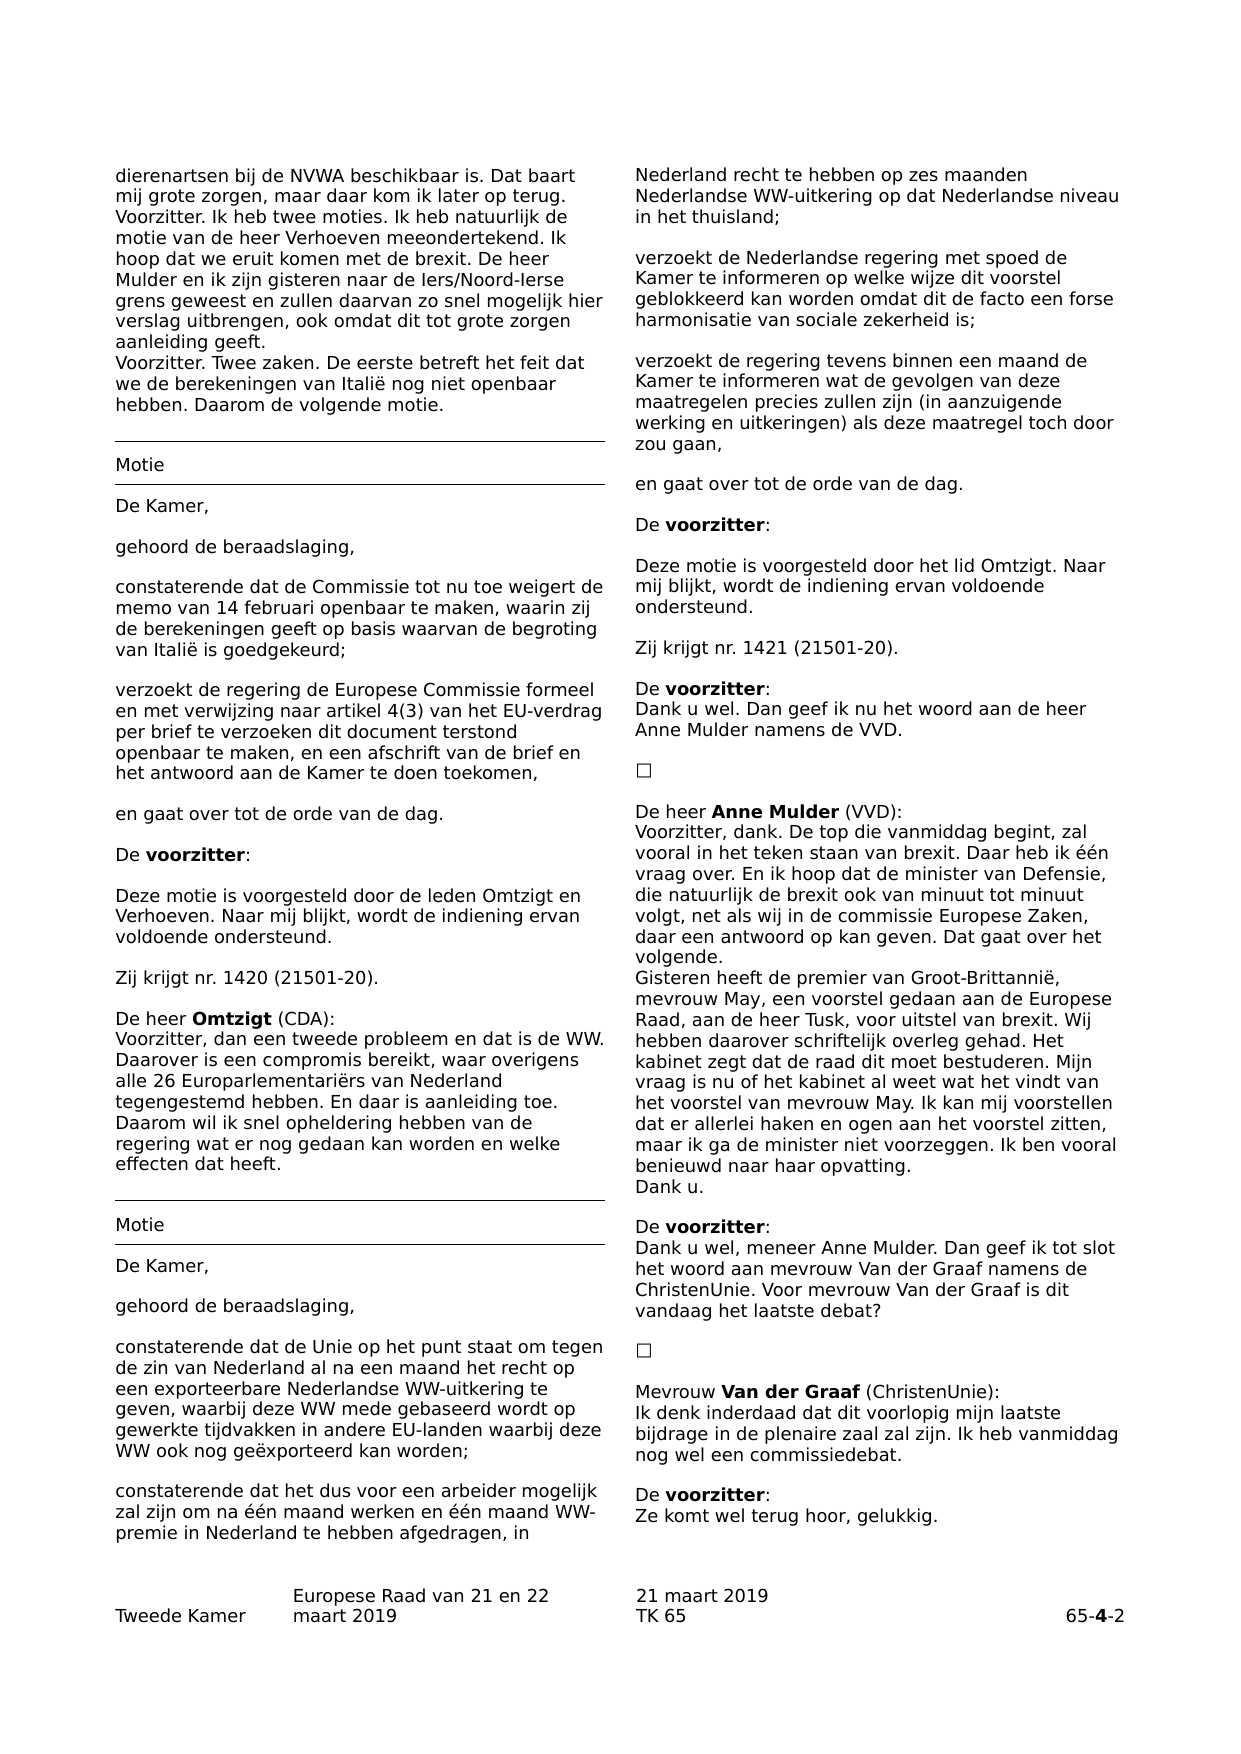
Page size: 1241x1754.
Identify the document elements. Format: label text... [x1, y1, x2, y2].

text ⬜ [635, 1341, 1125, 1362]
text De voorzitter: [635, 678, 1125, 699]
text verzoekt de regering tevens binnen een maand de Kamer te informeren wat de gevolgen van deze maatregelen precies zullen zijn (in aanzuigende werking en uitkeringen) als deze maatregel toch door zou gaan, [635, 350, 1125, 454]
text constaterende dat de Unie op het punt staat om tegen de zin van Nederland al na een maand het recht op een exporteerbare Nederlandse WW-uitkering te geven, waarbij deze WW mede gebaseerd wordt op gewerkte tijdvakken in andere EU-landen waarbij deze WW ook nog geëxporteerd kan worden; [115, 1337, 605, 1461]
text De voorzitter: [115, 845, 605, 865]
text gehoord de beraadslaging, [115, 537, 605, 557]
text Motie [115, 1215, 605, 1236]
text en gaat over tot de orde van de dag. [115, 804, 605, 825]
text ⬜ [635, 761, 1125, 782]
text Dank u wel. Dan geef ik nu het woord aan de heer Anne Mulder namens de VVD. [635, 699, 1125, 741]
text verzoekt de regering de Europese Commissie formeel en met verwijzing naar artikel 4(3) van het EU-verdrag per brief te verzoeken dit document terstond openbaar te maken, en een afschrift van de brief en het antwoord aan de Kamer te doen toekomen, [115, 680, 605, 784]
text Voorzitter. Twee zaken. De eerste betreft het feit dat we de berekeningen van Italië nog niet openbaar hebben. Daarom de volgende motie. [115, 353, 605, 415]
text De heer Omtzigt (CDA): [115, 1008, 605, 1029]
text constaterende dat het dus voor een arbeider mogelijk zal zijn om na één maand werken en één maand WW-premie in Nederland te hebben afgedragen, in [115, 1481, 605, 1543]
text De Kamer, [115, 1256, 605, 1276]
text Deze motie is voorgesteld door het lid Omtzigt. Naar mij blijkt, wordt de indiening ervan voldoende ondersteund. [635, 556, 1125, 618]
text Motie [115, 455, 605, 476]
text Nederland recht te hebben op zes maanden Nederlandse WW-uitkering op dat Nederlandse niveau in het thuisland; [635, 165, 1125, 227]
text De voorzitter: [635, 515, 1125, 536]
text Zij krijgt nr. 1421 (21501-20). [635, 638, 1125, 658]
text Deze motie is voorgesteld door de leden Omtzigt en Verhoeven. Naar mij blijkt, wordt de indiening ervan voldoende ondersteund. [115, 885, 605, 948]
text Ze komt wel terug hoor, gelukkig. [635, 1506, 1125, 1527]
text Zij krijgt nr. 1420 (21501-20). [115, 968, 605, 988]
text De voorzitter: [635, 1485, 1125, 1506]
text Mevrouw Van der Graaf (ChristenUnie): [635, 1382, 1125, 1403]
text verzoekt de Nederlandse regering met spoed de Kamer te informeren op welke wijze dit voorstel geblokkeerd kan worden omdat dit de facto een forse harmonisatie van sociale zekerheid is; [635, 247, 1125, 330]
text dierenartsen bij de NVWA beschikbaar is. Dat baart mij grote zorgen, maar daar kom ik later op terug. [115, 165, 605, 207]
text De heer Anne Mulder (VVD): [635, 802, 1125, 822]
text constaterende dat de Commissie tot nu toe weigert de memo van 14 februari openbaar te maken, waarin zij de berekeningen geeft op basis waarvan de begroting van Italië is goedgekeurd; [115, 577, 605, 660]
text Voorzitter, dan een tweede probleem en dat is de WW. Daarover is een compromis bereikt, waar overigens alle 26 Europarlementariërs van Nederland tegengestemd hebben. En daar is aanleiding toe. Daarom wil ik snel opheldering hebben van de regering wat er nog gedaan kan worden en welke effecten dat heeft. [115, 1029, 605, 1175]
text Ik denk inderdaad dat dit voorlopig mijn laatste bijdrage in de plenaire zaal zal zijn. Ik heb vanmiddag nog wel een commissiedebat. [635, 1403, 1125, 1465]
text Voorzitter, dank. De top die vanmiddag begint, zal vooral in het teken staan van brexit. Daar heb ik één vraag over. En ik hoop dat de minister van Defensie, die natuurlijk de brexit ook van minuut tot minuut volgt, net als wij in de commissie Europese Zaken, daar een antwoord op kan geven. Dat gaat over het volgende. [635, 822, 1125, 968]
text Gisteren heeft de premier van Groot-Brittannië, mevrouw May, een voorstel gedaan aan de Europese Raad, aan de heer Tusk, voor uitstel van brexit. Wij hebben daarover schriftelijk overleg gehad. Het kabinet zegt dat de raad dit moet bestuderen. Mijn vraag is nu of het kabinet al weet wat het vindt van het voorstel van mevrouw May. Ik kan mij voorstellen dat er allerlei haken en ogen aan het voorstel zitten, maar ik ga de minister niet voorzeggen. Ik ben vooral benieuwd naar haar opvatting. [635, 968, 1125, 1176]
text De voorzitter: [635, 1217, 1125, 1238]
text Dank u. [635, 1176, 1125, 1197]
text Dank u wel, meneer Anne Mulder. Dan geef ik tot slot het woord aan mevrouw Van der Graaf namens de ChristenUnie. Voor mevrouw Van der Graaf is dit vandaag het laatste debat? [635, 1238, 1125, 1321]
text en gaat over tot de orde van de dag. [635, 474, 1125, 495]
text Voorzitter. Ik heb twee moties. Ik heb natuurlijk de motie van de heer Verhoeven meeondertekend. Ik hoop dat we eruit komen met de brexit. De heer Mulder en ik zijn gisteren naar de Iers/Noord-Ierse grens geweest en zullen daarvan zo snel mogelijk hier verslag uitbrengen, ook omdat dit tot grote zorgen aanleiding geeft. [115, 207, 605, 353]
text De Kamer, [115, 496, 605, 517]
text gehoord de beraadslaging, [115, 1296, 605, 1317]
